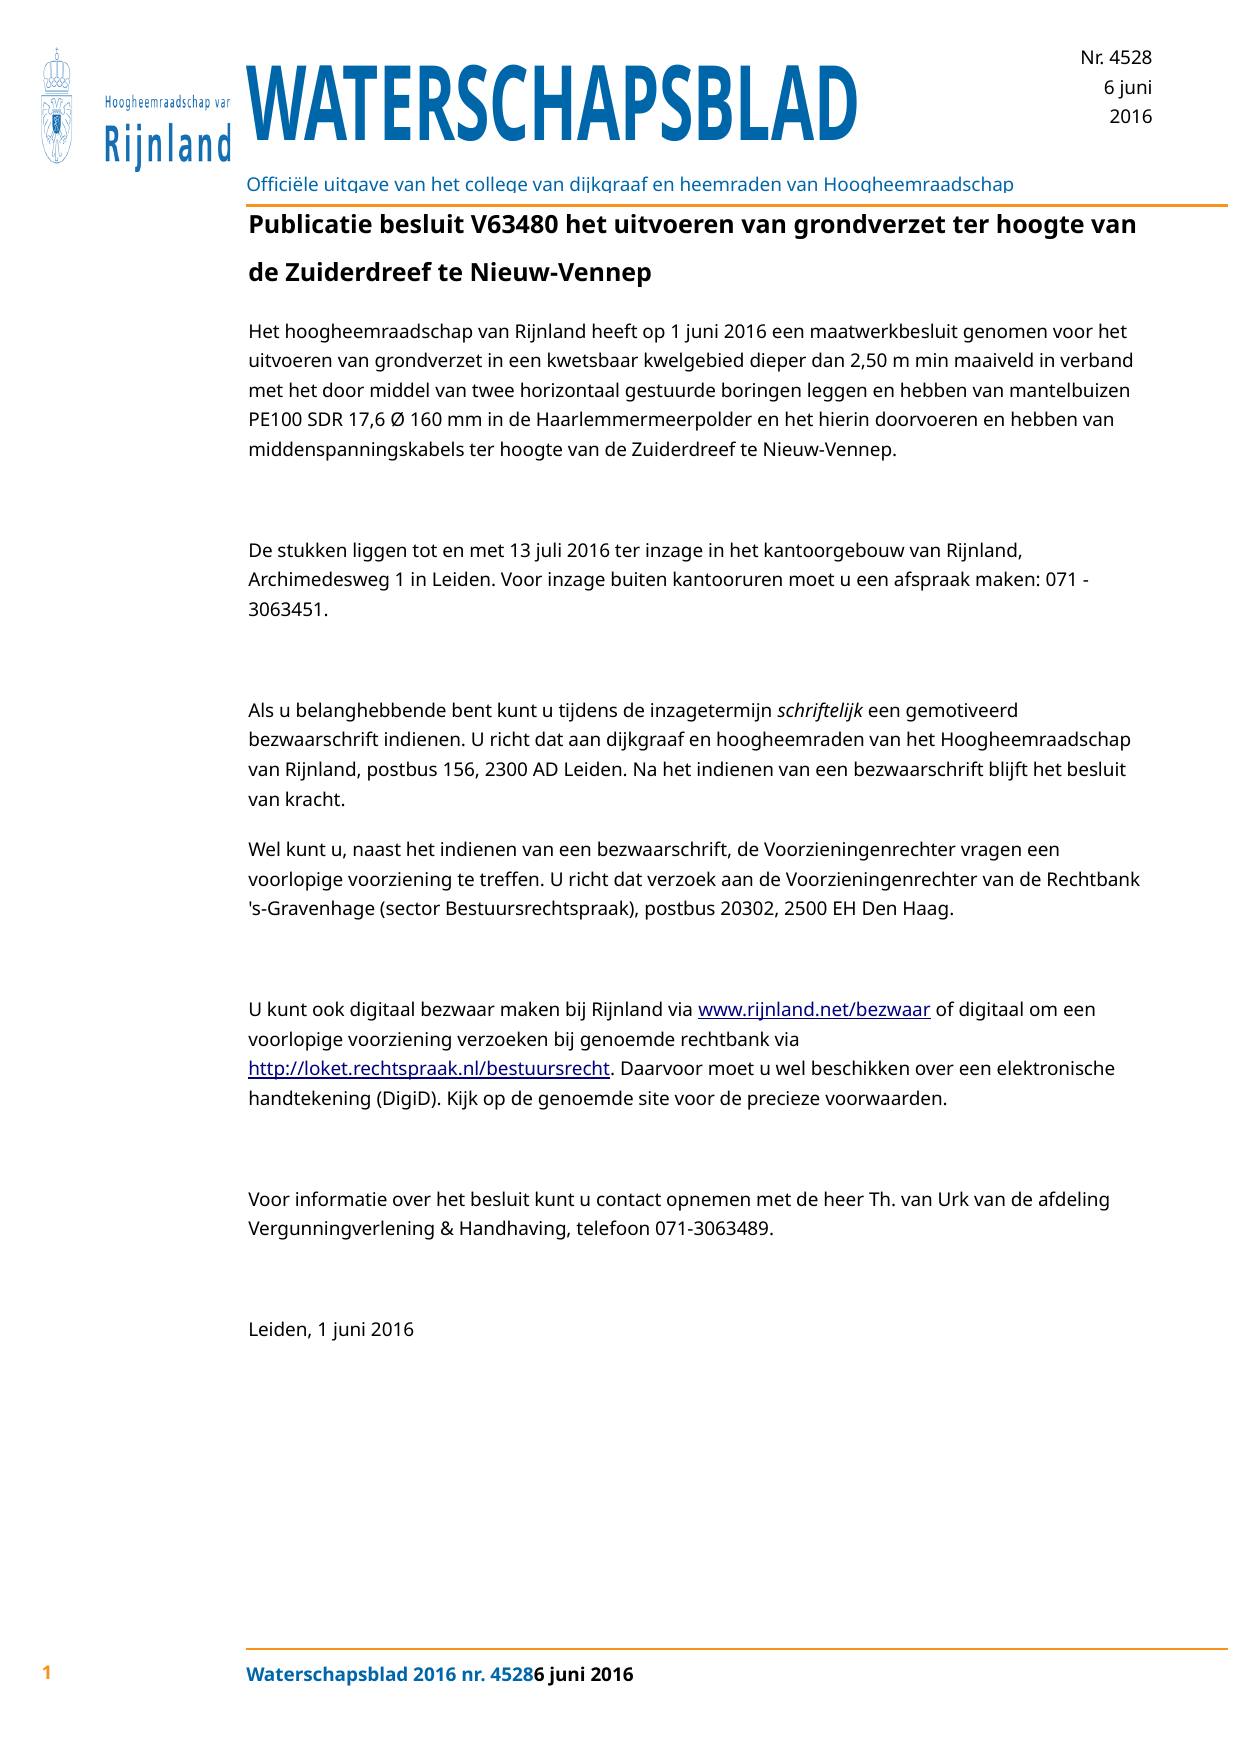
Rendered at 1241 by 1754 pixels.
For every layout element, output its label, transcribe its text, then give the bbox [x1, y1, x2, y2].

text Leiden, 1 juni 2016 [248, 1316, 1152, 1342]
text Het hoogheemraadschap van Rijnland heeft op 1 juni 2016 een maatwerkbesluit genomen voor het uitvoeren van grondverzet in een kwetsbaar kwelgebied dieper dan 2,50 m min maaiveld in verband met het door middel van twee horizontaal gestuurde boringen leggen en hebben van mantelbuizen PE100 SDR 17,6 Ø 160 mm in de Haarlemmermeerpolder en het hierin doorvoeren en hebben van middenspanningskabels ter hoogte van de Zuiderdreef te Nieuw-Vennep. [248, 318, 1152, 462]
text Voor informatie over het besluit kunt u contact opnemen met de heer Th. van Urk van de afdeling Vergunningverlening & Handhaving, telefoon 071-3063489. [248, 1186, 1152, 1241]
text Wel kunt u, naast het indienen van een bezwaarschrift, de Voorzieningenrechter vragen een voorlopige voorziening te treffen. U richt dat verzoek aan de Voorzieningenrechter van de Rechtbank 's-Gravenhage (sector Bestuursrechtspraak), postbus 20302, 2500 EH Den Haag. [248, 836, 1152, 921]
picture [41, 47, 231, 172]
text Publicatie besluit V63480 het uitvoeren van grondverzet ter hoogte van de Zuiderdreef te Nieuw-Vennep [248, 207, 1152, 288]
text Als u belanghebbende bent kunt u tijdens de inzagetermijn schriftelijk een gemotiveerd bezwaarschrift indienen. U richt dat aan dijkgraaf en hoogheemraden van het Hoogheemraadschap van Rijnland, postbus 156, 2300 AD Leiden. Na het indienen van een bezwaarschrift blijft het besluit van kracht. [248, 697, 1152, 812]
text U kunt ook digitaal bezwaar maken bij Rijnland via www.rijnland.net/bezwaar of digitaal om een voorlopige voorziening verzoeken bij genoemde rechtbank via http://loket.rechtspraak.nl/bestuursrecht. Daarvoor moet u wel beschikken over een elektronische handtekening (DigiD). Kijk op de genoemde site voor de precieze voorwaarden. [248, 996, 1152, 1111]
text De stukken liggen tot en met 13 juli 2016 ter inzage in het kantoorgebouw van Rijnland, Archimedesweg 1 in Leiden. Voor inzage buiten kantooruren moet u een afspraak maken: 071 - 3063451. [248, 537, 1152, 622]
